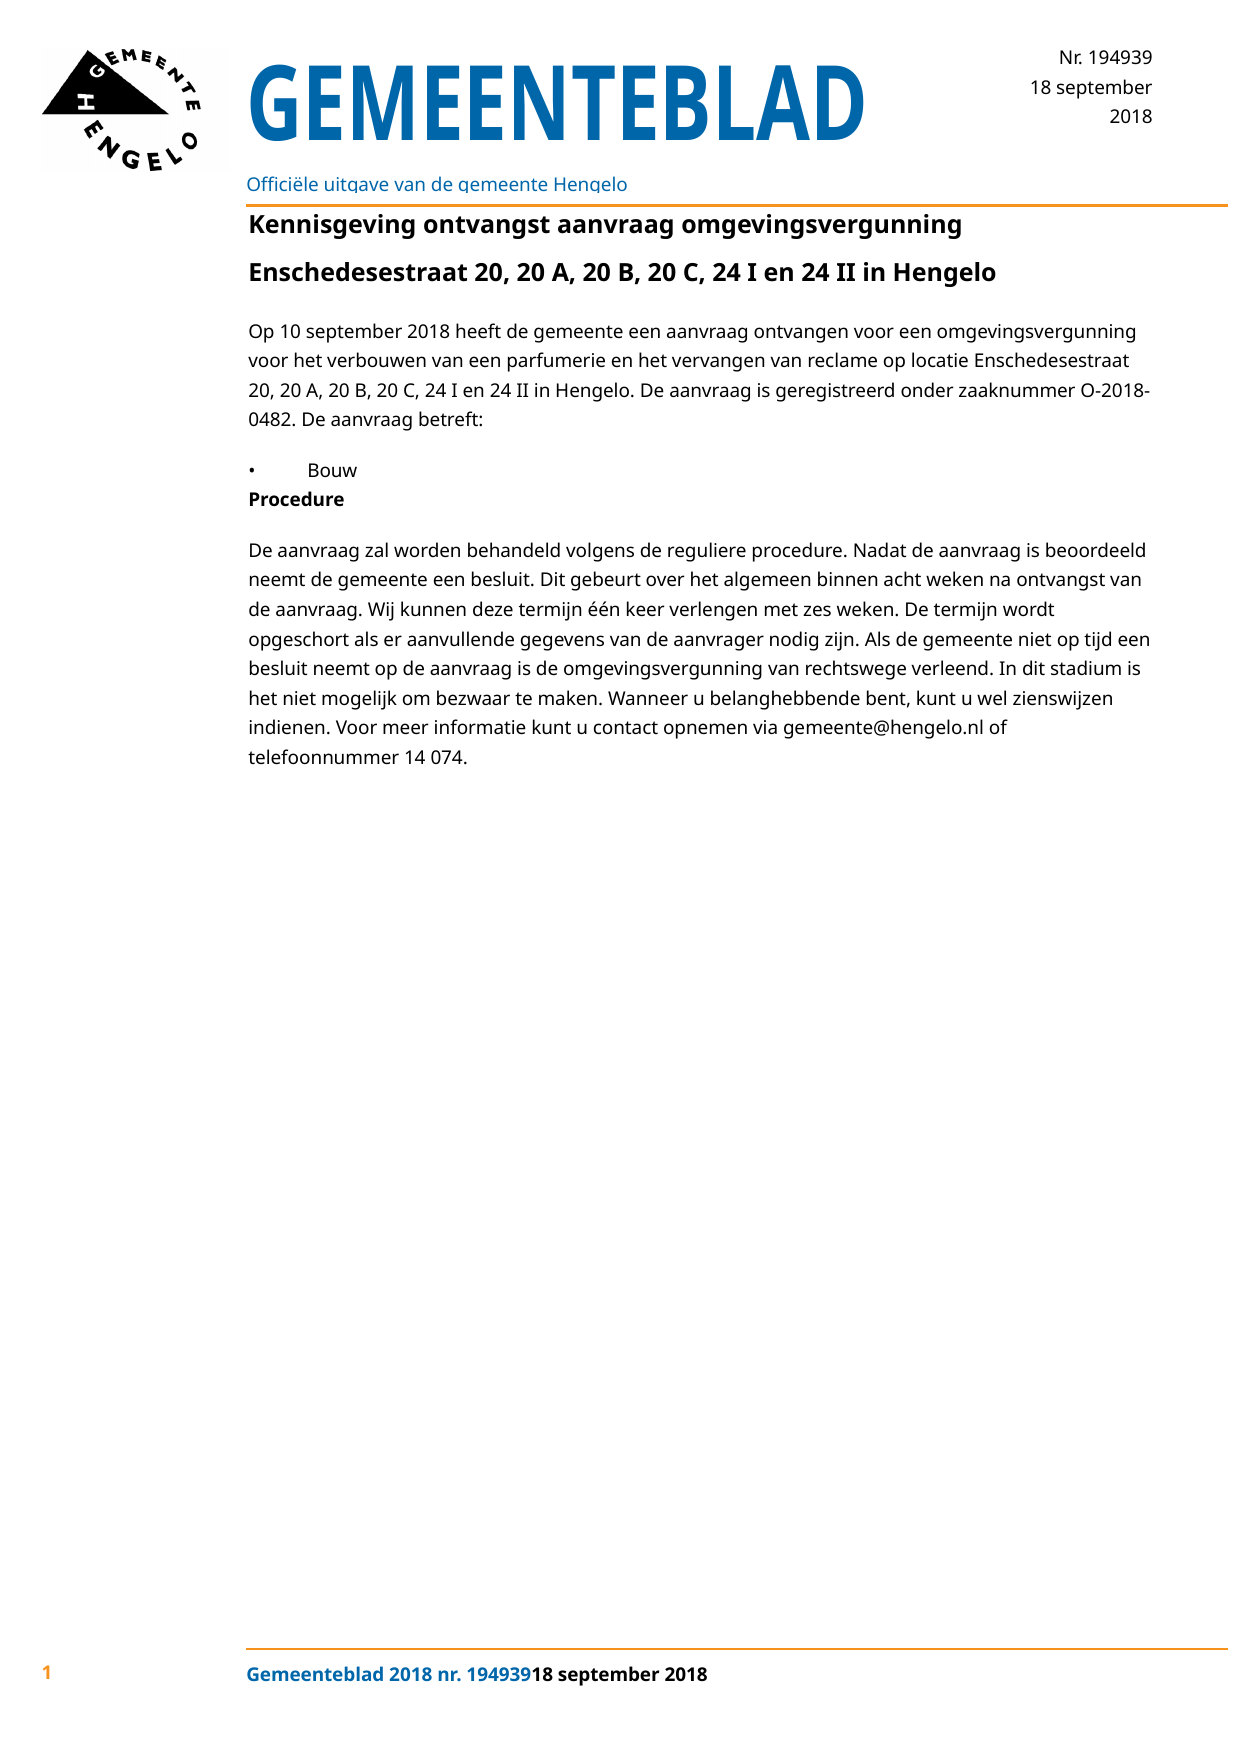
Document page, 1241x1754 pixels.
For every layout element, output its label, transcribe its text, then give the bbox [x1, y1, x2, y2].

picture [41, 47, 231, 172]
text Kennisgeving ontvangst aanvraag omgevingsvergunning Enschedesestraat 20, 20 A, 20 B, 20 C, 24 I en 24 II in Hengelo [248, 207, 1152, 288]
text De aanvraag zal worden behandeld volgens de reguliere procedure. Nadat de aanvraag is beoordeeld neemt de gemeente een besluit. Dit gebeurt over het algemeen binnen acht weken na ontvangst van de aanvraag. Wij kunnen deze termijn één keer verlengen met zes weken. De termijn wordt opgeschort als er aanvullende gegevens van de aanvrager nodig zijn. Als de gemeente niet op tijd een besluit neemt op de aanvraag is de omgevingsvergunning van rechtswege verleend. In dit stadium is het niet mogelijk om bezwaar te maken. Wanneer u belanghebbende bent, kunt u wel zienswijzen indienen. Voor meer informatie kunt u contact opnemen via gemeente@hengelo.nl of telefoonnummer 14 074. [248, 537, 1152, 770]
text Op 10 september 2018 heeft de gemeente een aanvraag ontvangen voor een omgevingsvergunning voor het verbouwen van een parfumerie en het vervangen van reclame op locatie Enschedesestraat 20, 20 A, 20 B, 20 C, 24 I en 24 II in Hengelo. De aanvraag is geregistreerd onder zaaknummer O-2018-0482. De aanvraag betreft: [248, 318, 1152, 432]
text Procedure [248, 487, 1152, 512]
list Bouw [248, 457, 1152, 483]
